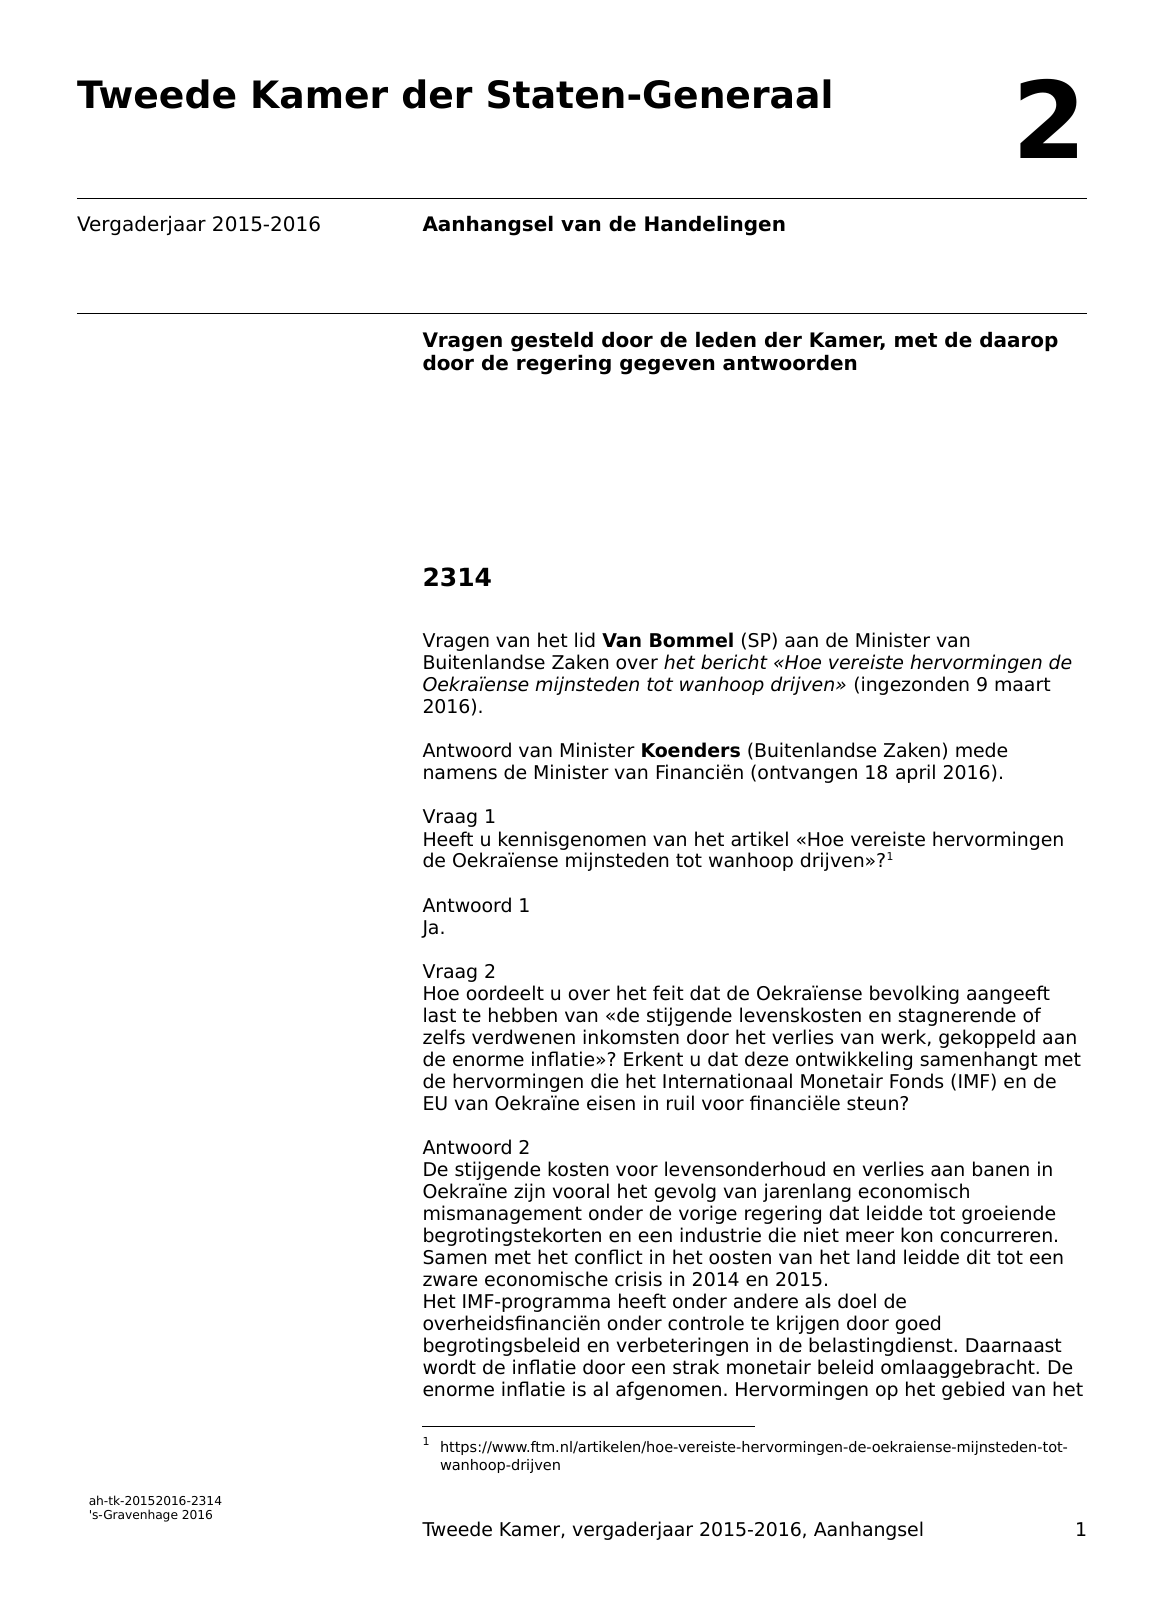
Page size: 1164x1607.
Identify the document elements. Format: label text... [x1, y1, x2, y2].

text Heeft u kennisgenomen van het artikel «Hoe vereiste hervormingen de Oekraïense mijnsteden tot wanhoop drijven»? [422, 828, 1087, 872]
text https://www.ftm.nl/artikelen/hoe-vereiste-hervormingen-de-oekraiense-mijnsteden-tot-wanhoop-drijven [422, 1435, 1087, 1474]
text Antwoord 2 [422, 1137, 1087, 1159]
text Vraag 1 [422, 806, 1087, 828]
text Vragen van het lid Van Bommel (SP) aan de Minister van Buitenlandse Zaken over het bericht «Hoe vereiste hervormingen de Oekraïense mijnsteden tot wanhoop drijven» (ingezonden 9 maart 2016). [422, 630, 1087, 718]
text 's-Gravenhage 2016 [88, 1508, 323, 1522]
text Antwoord 1 [422, 894, 1087, 917]
text ah-tk-20152016-2314 [88, 1494, 323, 1508]
text 2314 [422, 563, 1087, 592]
text Antwoord van Minister Koenders (Buitenlandse Zaken) mede namens de Minister van Financiën (ontvangen 18 april 2016). [422, 740, 1087, 784]
text Hoe oordeelt u over het feit dat de Oekraïense bevolking aangeeft last te hebben van «de stijgende levenskosten en stagnerende of zelfs verdwenen inkomsten door het verlies van werk, gekoppeld aan de enorme inflatie»? Erkent u dat deze ontwikkeling samenhangt met de hervormingen die het Internationaal Monetair Fonds (IMF) en de EU van Oekraïne eisen in ruil voor financiële steun? [422, 983, 1087, 1114]
table_cell Aanhangsel van de Handelingen [422, 199, 1087, 313]
table_cell Vragen gesteld door de leden der Kamer, met de daarop door de regering gegeven antwoorden [422, 314, 1087, 375]
text De stijgende kosten voor levensonderhoud en verlies aan banen in Oekraïne zijn vooral het gevolg van jarenlang economisch mismanagement onder de vorige regering dat leidde tot groeiende begrotingstekorten en een industrie die niet meer kon concurreren. Samen met het conflict in het oosten van het land leidde dit tot een zware economische crisis in 2014 en 2015. [422, 1159, 1087, 1291]
text Vraag 2 [422, 961, 1087, 983]
text Het IMF-programma heeft onder andere als doel de overheidsfinanciën onder controle te krijgen door goed begrotingsbeleid en verbeteringen in de belastingdienst. Daarnaast wordt de inflatie door een strak monetair beleid omlaaggebracht. De enorme inflatie is al afgenomen. Hervormingen op het gebied van het [422, 1291, 1087, 1401]
table_header 2 [886, 59, 1087, 198]
table_cell Vergaderjaar 2015-2016 [77, 199, 422, 313]
table_cell [77, 314, 422, 375]
text Ja. [422, 917, 1087, 938]
table_header Tweede Kamer der Staten-Generaal [77, 59, 886, 198]
